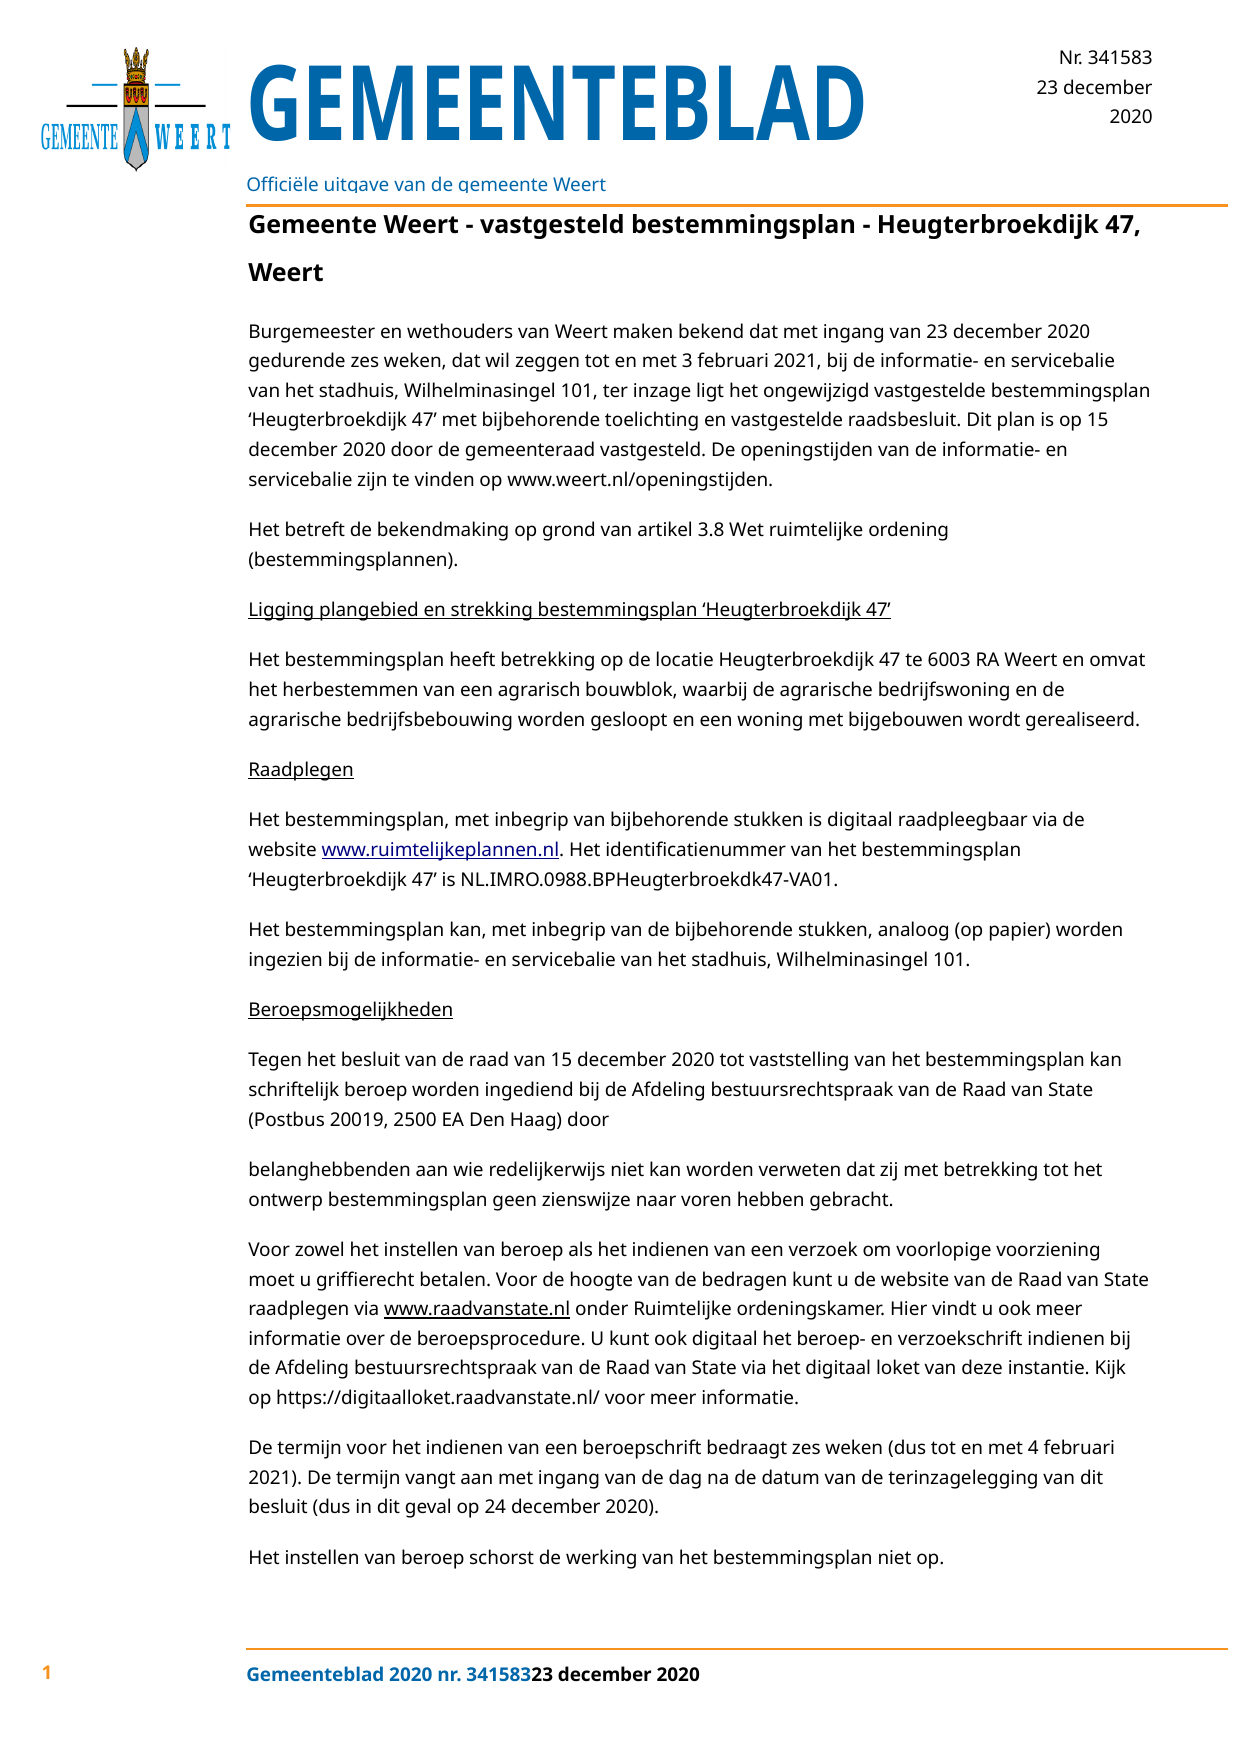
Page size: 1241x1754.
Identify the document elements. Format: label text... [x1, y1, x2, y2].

text Tegen het besluit van de raad van 15 december 2020 tot vaststelling van het bestemmingsplan kan schriftelijk beroep worden ingediend bij de Afdeling bestuursrechtspraak van de Raad van State (Postbus 20019, 2500 EA Den Haag) door [248, 1047, 1152, 1132]
text Het betreft de bekendmaking op grond van artikel 3.8 Wet ruimtelijke ordening (bestemmingsplannen). [248, 516, 1152, 572]
text Het bestemmingsplan kan, met inbegrip van de bijbehorende stukken, analoog (op papier) worden ingezien bij de informatie- en servicebalie van het stadhuis, Wilhelminasingel 101. [248, 916, 1152, 972]
text Gemeente Weert - vastgesteld bestemmingsplan - Heugterbroekdijk 47, Weert [248, 207, 1152, 288]
text belanghebbenden aan wie redelijkerwijs niet kan worden verweten dat zij met betrekking tot het ontwerp bestemmingsplan geen zienswijze naar voren hebben gebracht. [248, 1156, 1152, 1212]
picture [41, 47, 231, 172]
text Beroepsmogelijkheden [248, 996, 1152, 1022]
text Het bestemmingsplan, met inbegrip van bijbehorende stukken is digitaal raadpleegbaar via de website www.ruimtelijkeplannen.nl. Het identificatienummer van het bestemmingsplan ‘Heugterbroekdijk 47’ is NL.IMRO.0988.BPHeugterbroekdk47-VA01. [248, 807, 1152, 892]
text Raadplegen [248, 756, 1152, 782]
text Voor zowel het instellen van beroep als het indienen van een verzoek om voorlopige voorziening moet u griffierecht betalen. Voor de hoogte van de bedragen kunt u de website van de Raad van State raadplegen via www.raadvanstate.nl onder Ruimtelijke ordeningskamer. Hier vindt u ook meer informatie over de beroepsprocedure. U kunt ook digitaal het beroep- en verzoekschrift indienen bij de Afdeling bestuursrechtspraak van de Raad van State via het digitaal loket van deze instantie. Kijk op https://digitaalloket.raadvanstate.nl/ voor meer informatie. [248, 1236, 1152, 1410]
text Het instellen van beroep schorst de werking van het bestemmingsplan niet op. [248, 1544, 1152, 1570]
text Ligging plangebied en strekking bestemmingsplan ‘Heugterbroekdijk 47’ [248, 596, 1152, 622]
text Het bestemmingsplan heeft betrekking op de locatie Heugterbroekdijk 47 te 6003 RA Weert en omvat het herbestemmen van een agrarisch bouwblok, waarbij de agrarische bedrijfswoning en de agrarische bedrijfsbebouwing worden gesloopt en een woning met bijgebouwen wordt gerealiseerd. [248, 647, 1152, 732]
text Burgemeester en wethouders van Weert maken bekend dat met ingang van 23 december 2020 gedurende zes weken, dat wil zeggen tot en met 3 februari 2021, bij de informatie- en servicebalie van het stadhuis, Wilhelminasingel 101, ter inzage ligt het ongewijzigd vastgestelde bestemmingsplan ‘Heugterbroekdijk 47’ met bijbehorende toelichting en vastgestelde raadsbesluit. Dit plan is op 15 december 2020 door de gemeenteraad vastgesteld. De openingstijden van de informatie- en servicebalie zijn te vinden op www.weert.nl/openingstijden. [248, 318, 1152, 492]
text De termijn voor het indienen van een beroepschrift bedraagt zes weken (dus tot en met 4 februari 2021). De termijn vangt aan met ingang van de dag na de datum van de terinzagelegging van dit besluit (dus in dit geval op 24 december 2020). [248, 1434, 1152, 1519]
